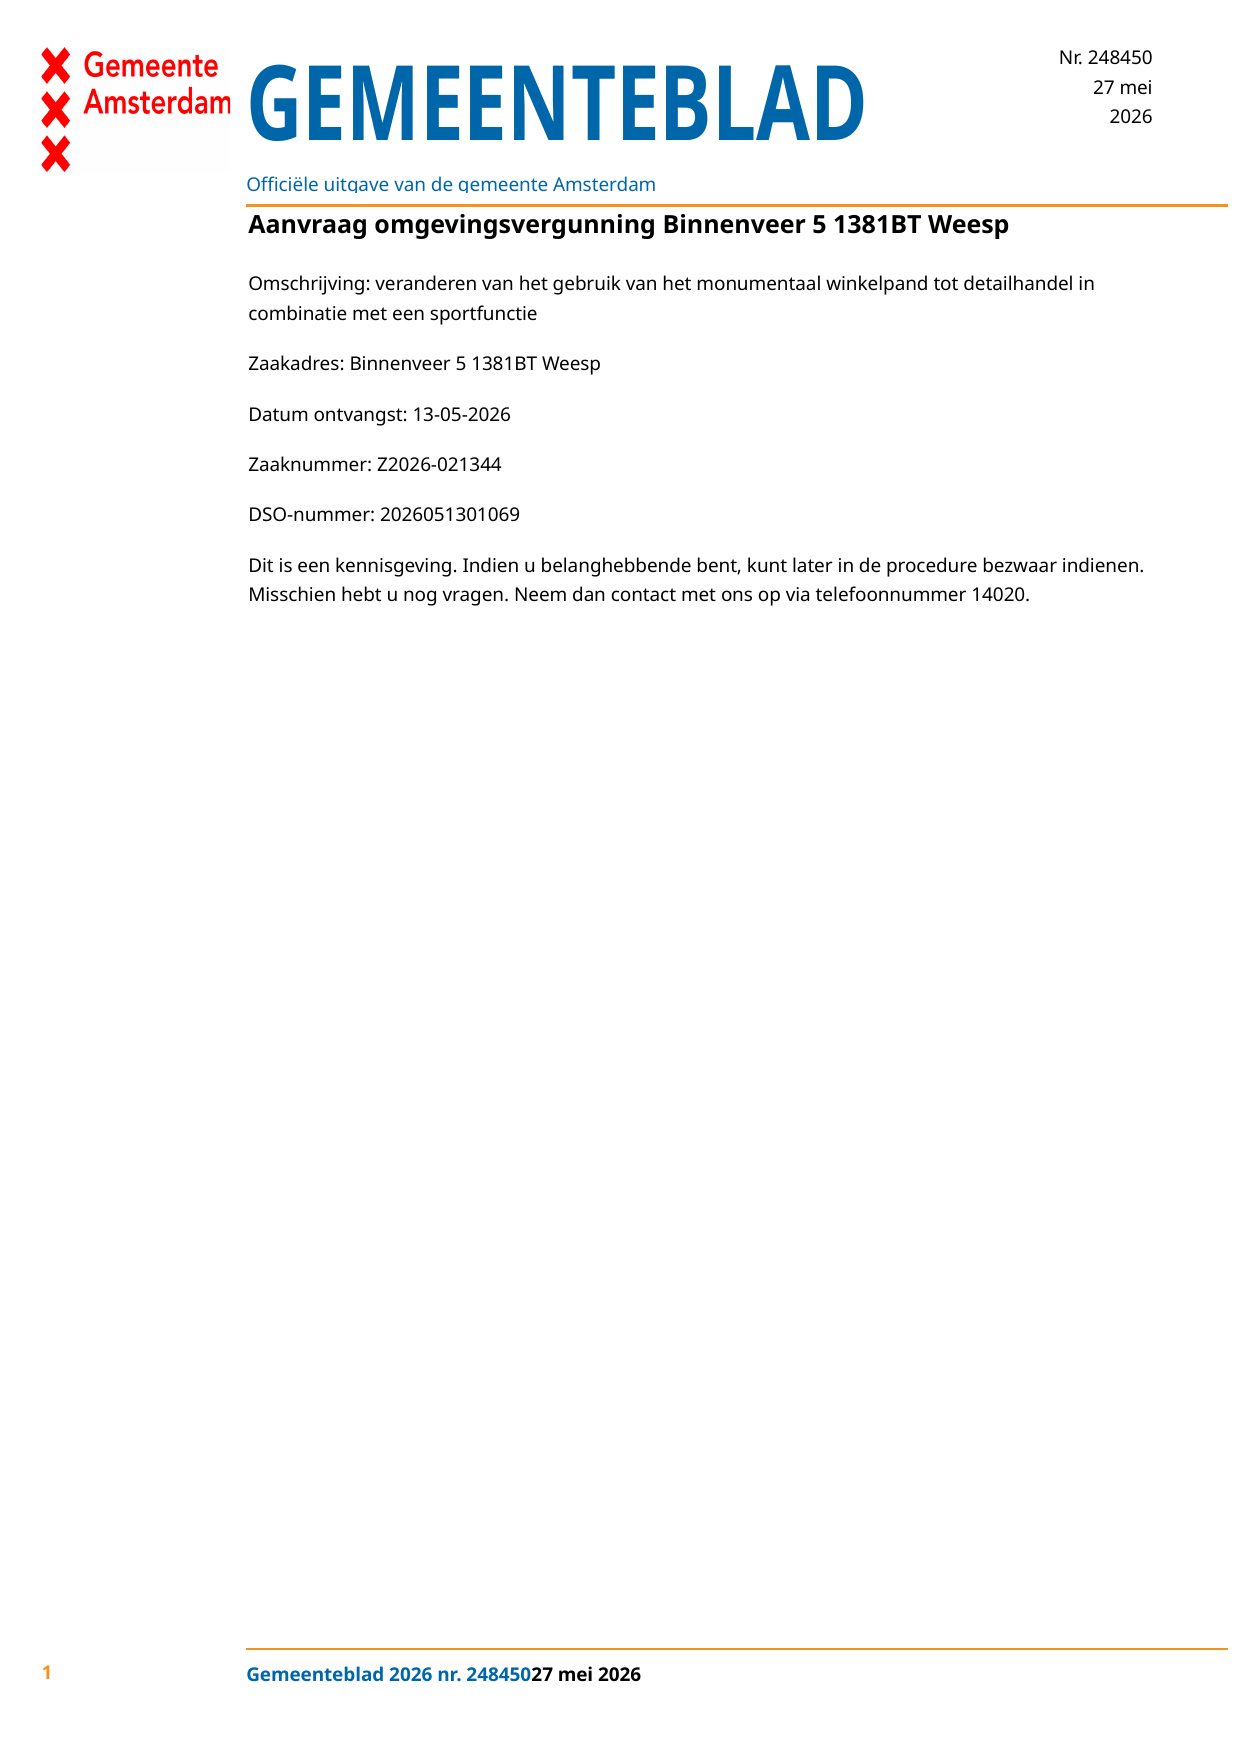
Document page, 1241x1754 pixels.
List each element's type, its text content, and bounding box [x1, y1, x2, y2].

text Datum ontvangst: 13-05-2026 [248, 401, 1152, 426]
text Omschrijving: veranderen van het gebruik van het monumentaal winkelpand tot detailhandel in combinatie met een sportfunctie [248, 270, 1152, 326]
text DSO-nummer: 2026051301069 [248, 502, 1152, 527]
text Dit is een kennisgeving. Indien u belanghebbende bent, kunt later in de procedure bezwaar indienen. Misschien hebt u nog vragen. Neem dan contact met ons op via telefoonnummer 14020. [248, 552, 1152, 607]
text Zaakadres: Binnenveer 5 1381BT Weesp [248, 350, 1152, 376]
picture [41, 47, 231, 172]
text Zaaknummer: Z2026-021344 [248, 451, 1152, 477]
text Aanvraag omgevingsvergunning Binnenveer 5 1381BT Weesp [248, 207, 1152, 241]
